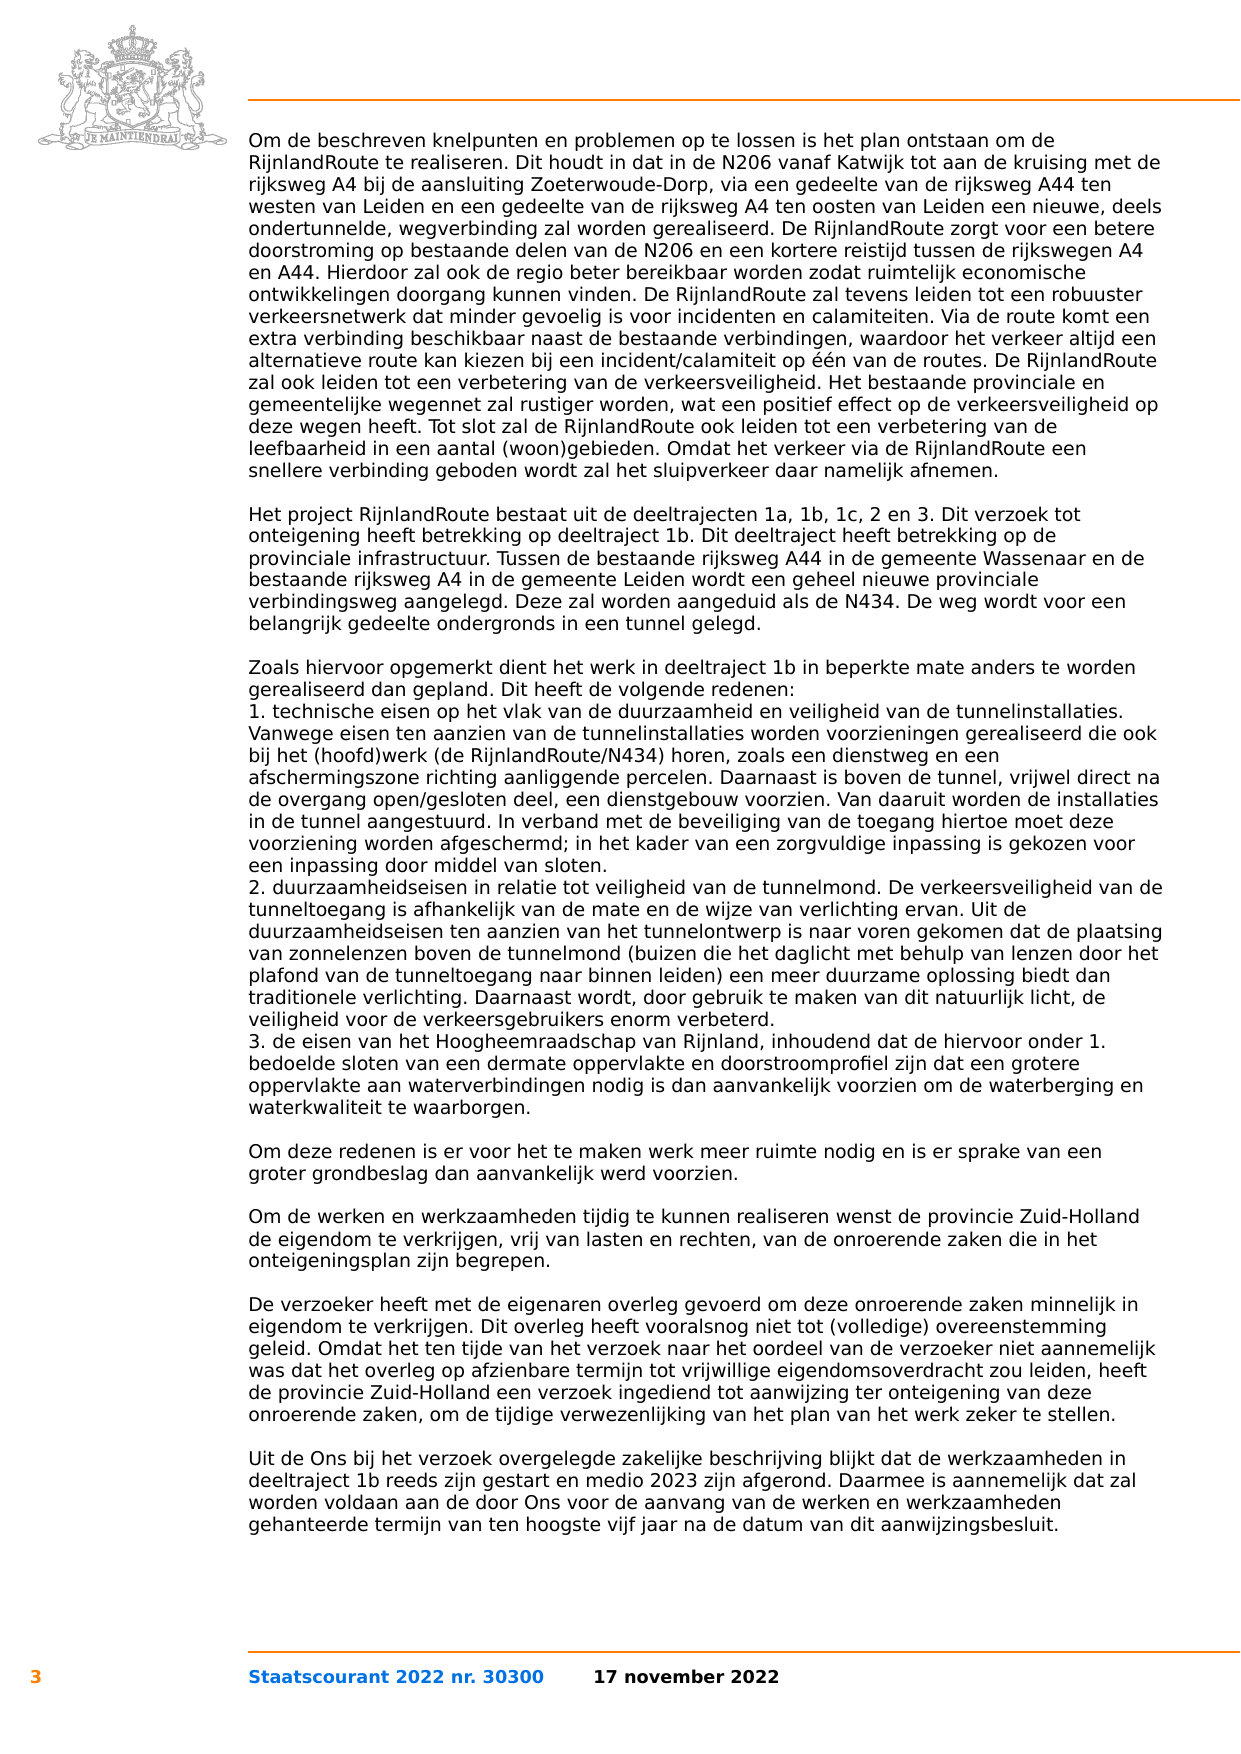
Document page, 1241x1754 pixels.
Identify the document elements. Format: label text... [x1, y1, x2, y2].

text Om de beschreven knelpunten en problemen op te lossen is het plan ontstaan om de RijnlandRoute te realiseren. Dit houdt in dat in de N206 vanaf Katwijk tot aan de kruising met de rijksweg A4 bij de aansluiting Zoeterwoude-Dorp, via een gedeelte van de rijksweg A44 ten westen van Leiden en een gedeelte van de rijksweg A4 ten oosten van Leiden een nieuwe, deels ondertunnelde, wegverbinding zal worden gerealiseerd. De RijnlandRoute zorgt voor een betere doorstroming op bestaande delen van de N206 en een kortere reistijd tussen de rijkswegen A4 en A44. Hierdoor zal ook de regio beter bereikbaar worden zodat ruimtelijk economische ontwikkelingen doorgang kunnen vinden. De RijnlandRoute zal tevens leiden tot een robuuster verkeersnetwerk dat minder gevoelig is voor incidenten en calamiteiten. Via de route komt een extra verbinding beschikbaar naast de bestaande verbindingen, waardoor het verkeer altijd een alternatieve route kan kiezen bij een incident/calamiteit op één van de routes. De RijnlandRoute zal ook leiden tot een verbetering van de verkeersveiligheid. Het bestaande provinciale en gemeentelijke wegennet zal rustiger worden, wat een positief effect op de verkeersveiligheid op deze wegen heeft. Tot slot zal de RijnlandRoute ook leiden tot een verbetering van de leefbaarheid in een aantal (woon)gebieden. Omdat het verkeer via de RijnlandRoute een snellere verbinding geboden wordt zal het sluipverkeer daar namelijk afnemen. [248, 130, 1163, 482]
text Om deze redenen is er voor het te maken werk meer ruimte nodig en is er sprake van een groter grondbeslag dan aanvankelijk werd voorzien. [248, 1141, 1163, 1184]
text Om de werken en werkzaamheden tijdig te kunnen realiseren wenst de provincie Zuid-Holland de eigendom te verkrijgen, vrij van lasten en rechten, van de onroerende zaken die in het onteigeningsplan zijn begrepen. [248, 1206, 1163, 1272]
text Zoals hiervoor opgemerkt dient het werk in deeltraject 1b in beperkte mate anders te worden gerealiseerd dan gepland. Dit heeft de volgende redenen: [248, 657, 1163, 701]
picture [38, 25, 227, 150]
text De verzoeker heeft met de eigenaren overleg gevoerd om deze onroerende zaken minnelijk in eigendom te verkrijgen. Dit overleg heeft vooralsnog niet tot (volledige) overeenstemming geleid. Omdat het ten tijde van het verzoek naar het oordeel van de verzoeker niet aannemelijk was dat het overleg op afzienbare termijn tot vrijwillige eigendomsoverdracht zou leiden, heeft de provincie Zuid-Holland een verzoek ingediend tot aanwijzing ter onteigening van deze onroerende zaken, om de tijdige verwezenlijking van het plan van het werk zeker te stellen. [248, 1294, 1163, 1426]
text 3. de eisen van het Hoogheemraadschap van Rijnland, inhoudend dat de hiervoor onder 1. bedoelde sloten van een dermate oppervlakte en doorstroomprofiel zijn dat een grotere oppervlakte aan waterverbindingen nodig is dan aanvankelijk voorzien om de waterberging en waterkwaliteit te waarborgen. [248, 1031, 1163, 1119]
text Het project RijnlandRoute bestaat uit de deeltrajecten 1a, 1b, 1c, 2 en 3. Dit verzoek tot onteigening heeft betrekking op deeltraject 1b. Dit deeltraject heeft betrekking op de provinciale infrastructuur. Tussen de bestaande rijksweg A44 in de gemeente Wassenaar en de bestaande rijksweg A4 in de gemeente Leiden wordt een geheel nieuwe provinciale verbindingsweg aangelegd. Deze zal worden aangeduid als de N434. De weg wordt voor een belangrijk gedeelte ondergronds in een tunnel gelegd. [248, 503, 1163, 635]
text 2. duurzaamheidseisen in relatie tot veiligheid van de tunnelmond. De verkeersveiligheid van de tunneltoegang is afhankelijk van de mate en de wijze van verlichting ervan. Uit de duurzaamheidseisen ten aanzien van het tunnelontwerp is naar voren gekomen dat de plaatsing van zonnelenzen boven de tunnelmond (buizen die het daglicht met behulp van lenzen door het plafond van de tunneltoegang naar binnen leiden) een meer duurzame oplossing biedt dan traditionele verlichting. Daarnaast wordt, door gebruik te maken van dit natuurlijk licht, de veiligheid voor de verkeersgebruikers enorm verbeterd. [248, 877, 1163, 1031]
text 1. technische eisen op het vlak van de duurzaamheid en veiligheid van de tunnelinstallaties. Vanwege eisen ten aanzien van de tunnelinstallaties worden voorzieningen gerealiseerd die ook bij het (hoofd)werk (de RijnlandRoute/N434) horen, zoals een dienstweg en een afschermingszone richting aanliggende percelen. Daarnaast is boven de tunnel, vrijwel direct na de overgang open/gesloten deel, een dienstgebouw voorzien. Van daaruit worden de installaties in de tunnel aangestuurd. In verband met de beveiliging van de toegang hiertoe moet deze voorziening worden afgeschermd; in het kader van een zorgvuldige inpassing is gekozen voor een inpassing door middel van sloten. [248, 701, 1163, 877]
text Uit de Ons bij het verzoek overgelegde zakelijke beschrijving blijkt dat de werkzaamheden in deeltraject 1b reeds zijn gestart en medio 2023 zijn afgerond. Daarmee is aannemelijk dat zal worden voldaan aan de door Ons voor de aanvang van de werken en werkzaamheden gehanteerde termijn van ten hoogste vijf jaar na de datum van dit aanwijzingsbesluit. [248, 1448, 1163, 1536]
